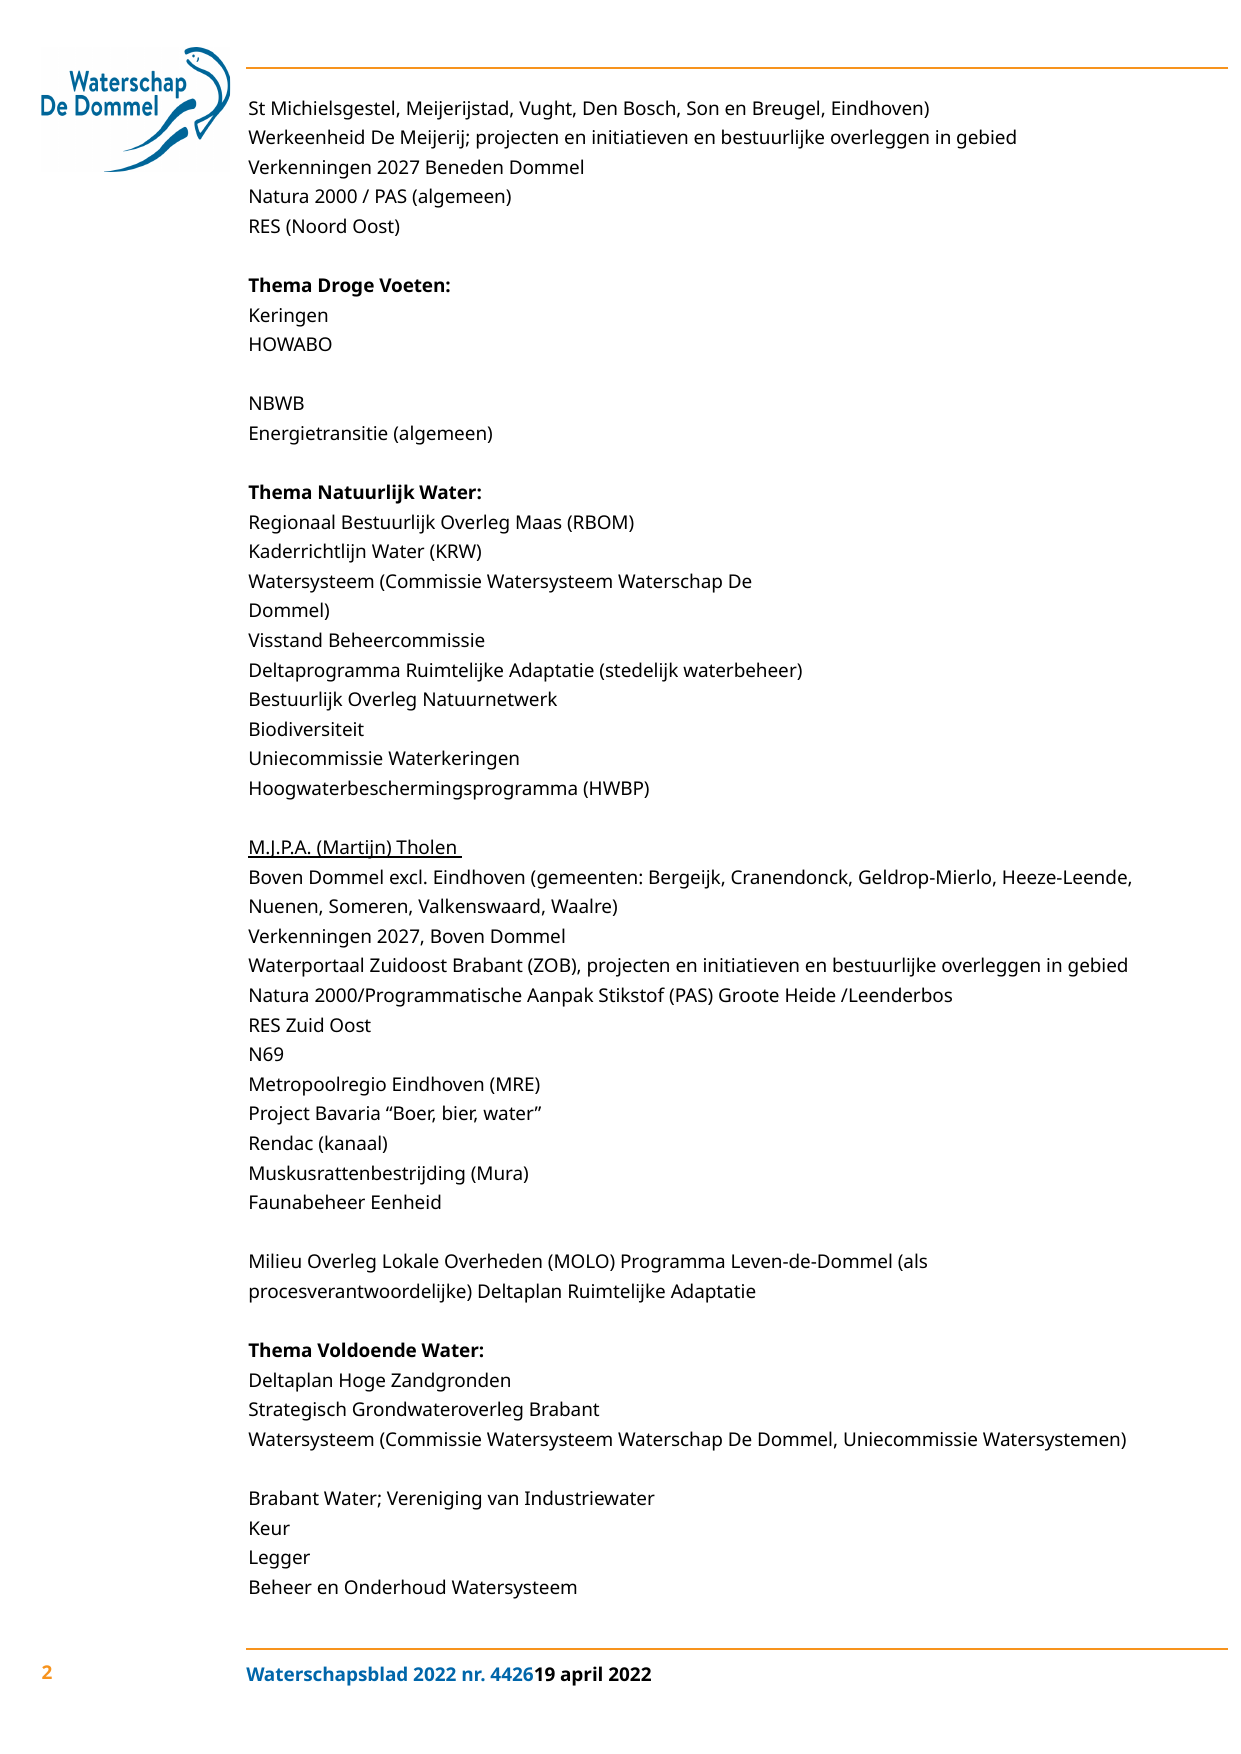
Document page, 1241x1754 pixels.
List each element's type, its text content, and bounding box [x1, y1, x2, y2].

text Keur [248, 1515, 1152, 1541]
text Muskusrattenbestrijding (Mura) [248, 1160, 1152, 1186]
text Thema Voldoende Water: [248, 1337, 1152, 1363]
text Watersysteem (Commissie Watersysteem Waterschap De Dommel, Uniecommissie Watersystemen) [248, 1426, 1152, 1452]
text Energietransitie (algemeen) [248, 420, 1152, 446]
text Metropoolregio Eindhoven (MRE) [248, 1071, 1152, 1097]
text Werkeenheid De Meijerij; projecten en initiatieven en bestuurlijke overleggen in gebied [248, 124, 1152, 150]
text Boven Dommel excl. Eindhoven (gemeenten: Bergeijk, Cranendonck, Geldrop-Mierlo, Heeze-Leende, Nuenen, Someren, Valkenswaard, Waalre) [248, 864, 1152, 919]
text Visstand Beheercommissie [248, 627, 1152, 653]
text Biodiversiteit [248, 716, 1152, 742]
text Legger [248, 1544, 1152, 1570]
text Strategisch Grondwateroverleg Brabant [248, 1396, 1152, 1422]
text Deltaplan Hoge Zandgronden [248, 1367, 1152, 1393]
text Beheer en Onderhoud Watersysteem [248, 1574, 1152, 1600]
text Watersysteem (Commissie Watersysteem Waterschap De [248, 568, 1152, 594]
text Milieu Overleg Lokale Overheden (MOLO) Programma Leven-de-Dommel (als procesverantwoordelijke) Deltaplan Ruimtelijke Adaptatie [248, 1248, 1152, 1304]
text Keringen [248, 302, 1152, 328]
text N69 [248, 1041, 1152, 1067]
text St Michielsgestel, Meijerijstad, Vught, Den Bosch, Son en Breugel, Eindhoven) [248, 95, 1152, 121]
text Thema Droge Voeten: [248, 272, 1152, 298]
text Thema Natuurlijk Water: [248, 479, 1152, 505]
text Waterportaal Zuidoost Brabant (ZOB), projecten en initiatieven en bestuurlijke overleggen in gebied [248, 953, 1152, 978]
text Uniecommissie Waterkeringen [248, 746, 1152, 771]
text Deltaprogramma Ruimtelijke Adaptatie (stedelijk waterbeheer) [248, 657, 1152, 683]
text M.J.P.A. (Martijn) Tholen [248, 834, 1152, 860]
picture [204, 47, 231, 76]
text Verkenningen 2027, Boven Dommel [248, 923, 1152, 949]
picture [45, 99, 51, 111]
text Hoogwaterbeschermingsprogramma (HWBP) [248, 775, 1152, 801]
text Dommel) [248, 598, 1152, 623]
text Faunabeheer Eenheid [248, 1189, 1152, 1215]
text NBWB [248, 391, 1152, 416]
text Regionaal Bestuurlijk Overleg Maas (RBOM) [248, 509, 1152, 535]
text RES Zuid Oost [248, 1012, 1152, 1038]
text Bestuurlijk Overleg Natuurnetwerk [248, 686, 1152, 712]
picture [41, 47, 231, 172]
text Verkenningen 2027 Beneden Dommel [248, 154, 1152, 180]
text RES (Noord Oost) [248, 213, 1152, 239]
text Rendac (kanaal) [248, 1130, 1152, 1156]
picture [198, 118, 210, 131]
text Project Bavaria “Boer, bier, water” [248, 1101, 1152, 1126]
text Natura 2000 / PAS (algemeen) [248, 183, 1152, 209]
text Brabant Water; Vereniging van Industriewater [248, 1485, 1152, 1511]
text HOWABO [248, 331, 1152, 357]
text Natura 2000/Programmatische Aanpak Stikstof (PAS) Groote Heide /Leenderbos [248, 982, 1152, 1008]
text Kaderrichtlijn Water (KRW) [248, 538, 1152, 564]
